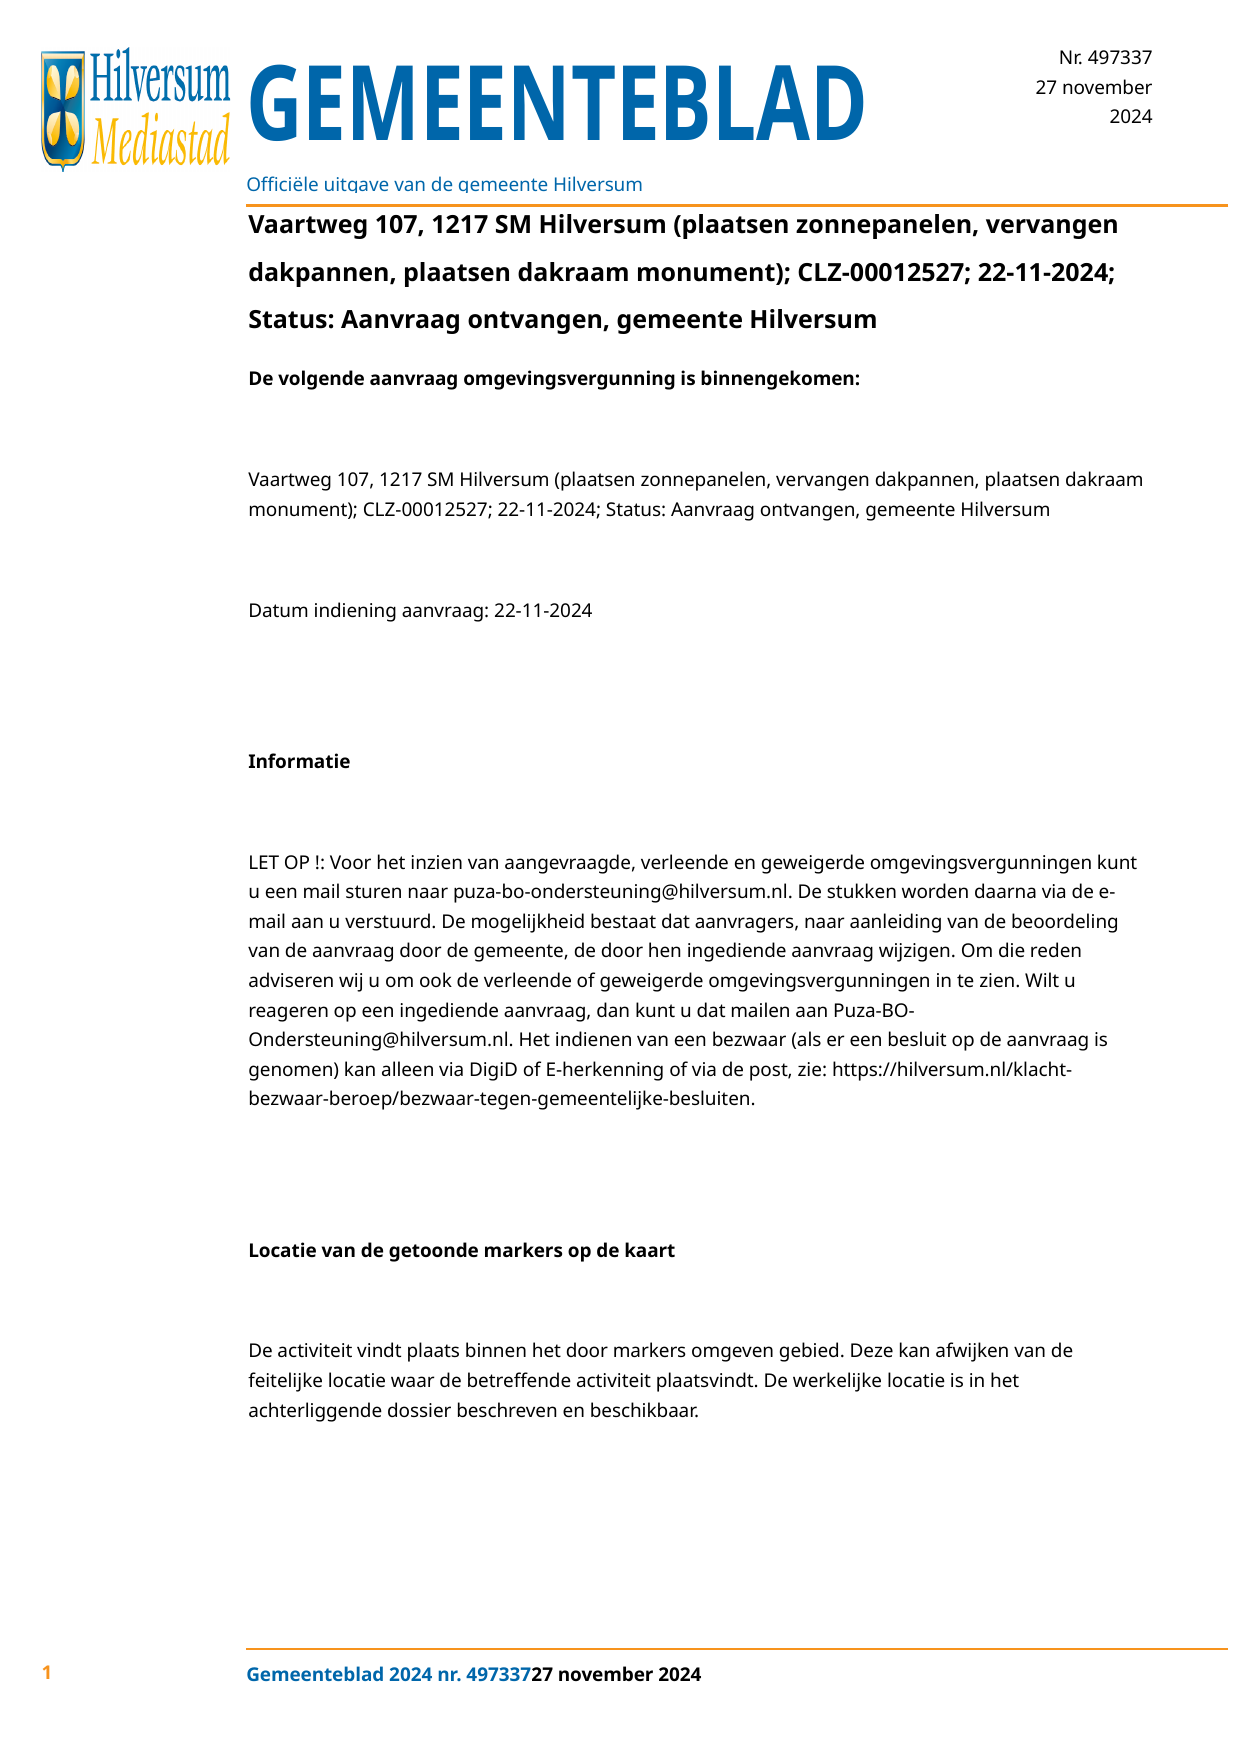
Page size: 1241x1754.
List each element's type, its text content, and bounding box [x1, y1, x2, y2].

text De volgende aanvraag omgevingsvergunning is binnengekomen: [248, 366, 1152, 391]
text Datum indiening aanvraag: 22-11-2024 [248, 597, 1152, 622]
text Vaartweg 107, 1217 SM Hilversum (plaatsen zonnepanelen, vervangen dakpannen, plaatsen dakraam monument); CLZ-00012527; 22-11-2024; Status: Aanvraag ontvangen, gemeente Hilversum [248, 466, 1152, 522]
text Locatie van de getoonde markers op de kaart [248, 1237, 1152, 1262]
text Vaartweg 107, 1217 SM Hilversum (plaatsen zonnepanelen, vervangen dakpannen, plaatsen dakraam monument); CLZ-00012527; 22-11-2024; Status: Aanvraag ontvangen, gemeente Hilversum [248, 207, 1152, 336]
picture [41, 47, 231, 172]
text Informatie [248, 748, 1152, 774]
text LET OP !: Voor het inzien van aangevraagde, verleende en geweigerde omgevingsvergunningen kunt u een mail sturen naar puza-bo-ondersteuning@hilversum.nl. De stukken worden daarna via de e-mail aan u verstuurd. De mogelijkheid bestaat dat aanvragers, naar aanleiding van de beoordeling van de aanvraag door de gemeente, de door hen ingediende aanvraag wijzigen. Om die reden adviseren wij u om ook de verleende of geweigerde omgevingsvergunningen in te zien. Wilt u reageren op een ingediende aanvraag, dan kunt u dat mailen aan Puza-BO-Ondersteuning@hilversum.nl. Het indienen van een bezwaar (als er een besluit op de aanvraag is genomen) kan alleen via DigiD of E-herkenning of via de post, zie: https://hilversum.nl/klacht-bezwaar-beroep/bezwaar-tegen-gemeentelijke-besluiten. [248, 849, 1152, 1111]
text De activiteit vindt plaats binnen het door markers omgeven gebied. Deze kan afwijken van de feitelijke locatie waar de betreffende activiteit plaatsvindt. De werkelijke locatie is in het achterliggende dossier beschreven en beschikbaar. [248, 1338, 1152, 1422]
